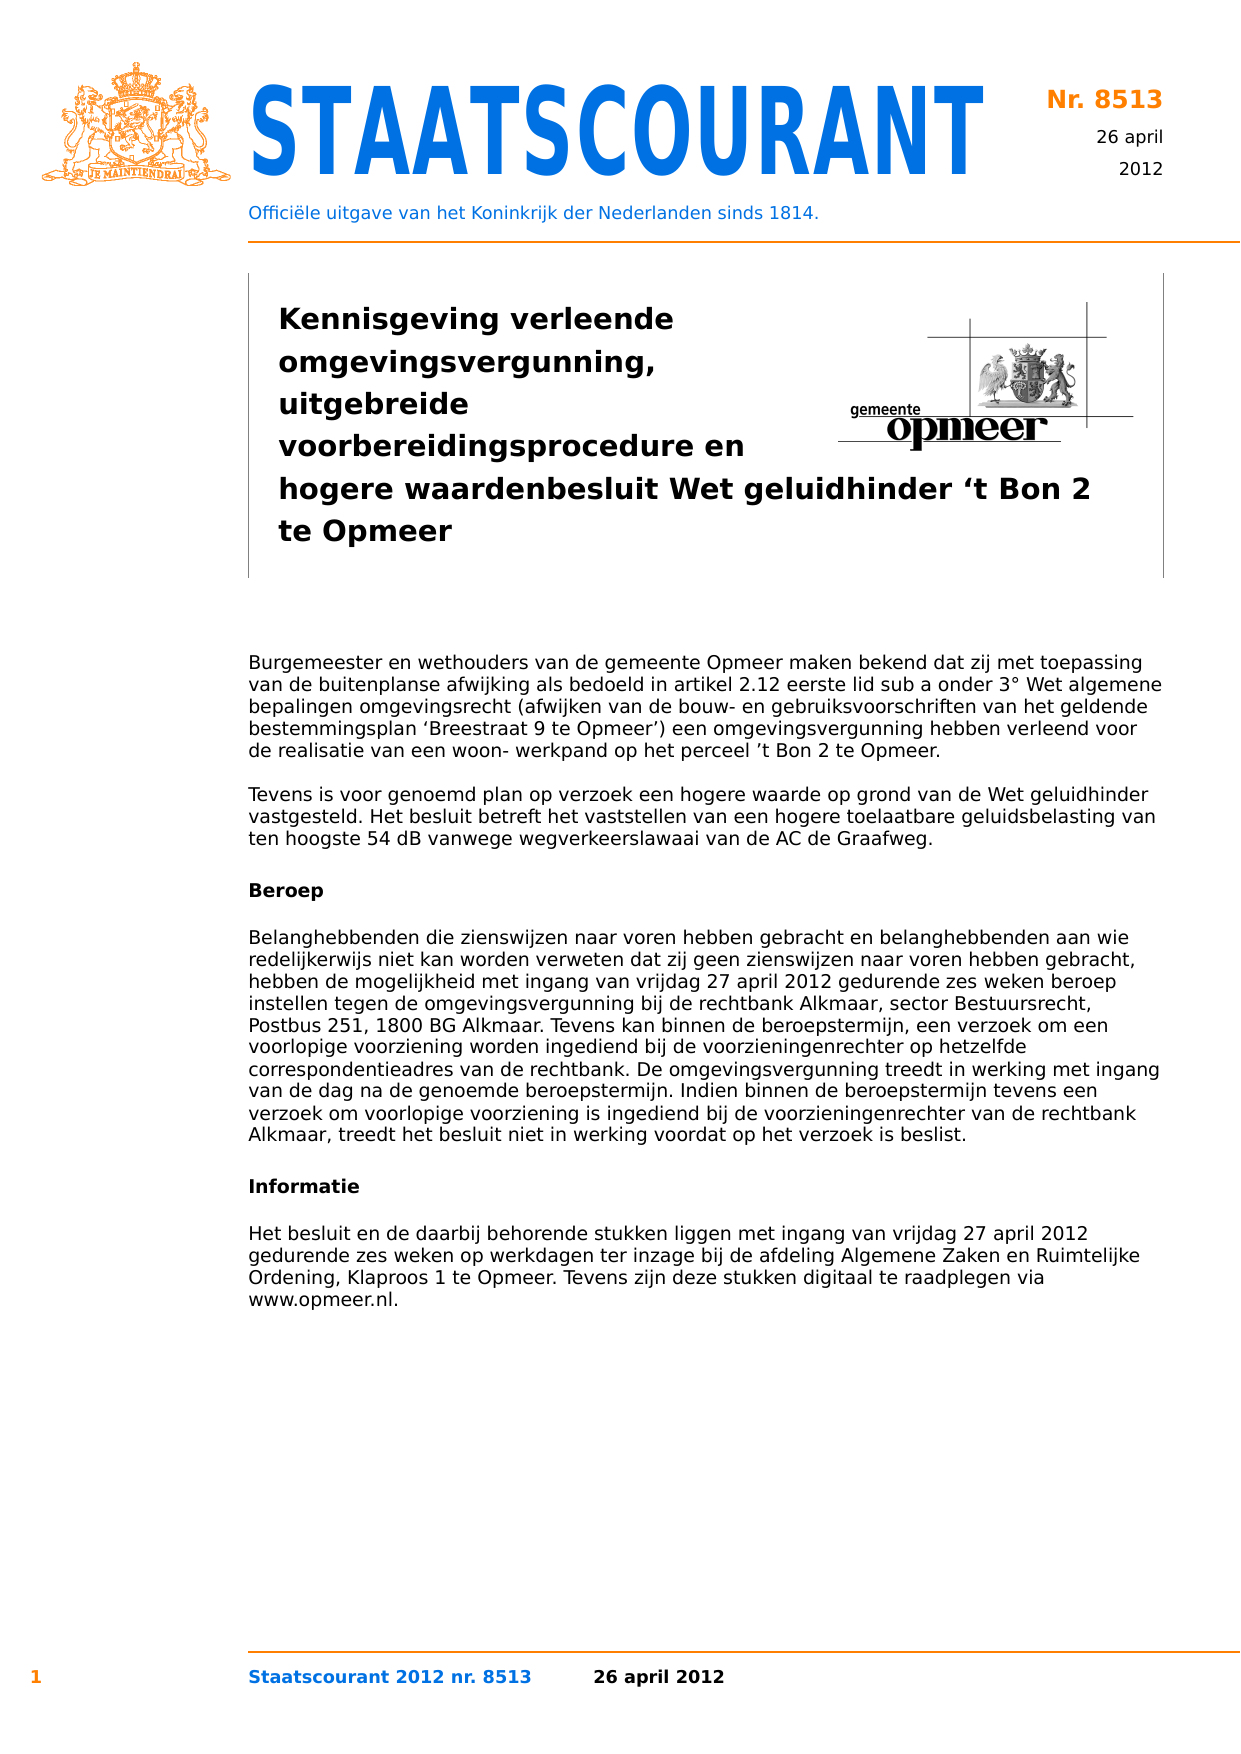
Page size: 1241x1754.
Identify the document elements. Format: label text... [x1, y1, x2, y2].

text Belanghebbenden die zienswijzen naar voren hebben gebracht en belanghebbenden aan wie redelijkerwijs niet kan worden verweten dat zij geen zienswijzen naar voren hebben gebracht, hebben de mogelijkheid met ingang van vrijdag 27 april 2012 gedurende zes weken beroep instellen tegen de omgevingsvergunning bij de rechtbank Alkmaar, sector Bestuursrecht, Postbus 251, 1800 BG Alkmaar. Tevens kan binnen de beroepstermijn, een verzoek om een voorlopige voorziening worden ingediend bij de voorzieningenrechter op hetzelfde correspondentieadres van de rechtbank. De omgevingsvergunning treedt in werking met ingang van de dag na de genoemde beroepstermijn. Indien binnen de beroepstermijn tevens een verzoek om voorlopige voorziening is ingediend bij de voorzieningenrechter van de rechtbank Alkmaar, treedt het besluit niet in werking voordat op het verzoek is beslist. [248, 927, 1163, 1146]
text Tevens is voor genoemd plan op verzoek een hogere waarde op grond van de Wet geluidhinder vastgesteld. Het besluit betreft het vaststellen van een hogere toelaatbare geluidsbelasting van ten hoogste 54 dB vanwege wegverkeerslawaai van de AC de Graafweg. [248, 784, 1163, 849]
table_cell Officiële uitgave van het Koninkrijk der Nederlanden sinds 1814. [248, 203, 1240, 241]
picture [838, 302, 1134, 451]
table_header [25, 62, 248, 241]
subtitle Informatie [248, 1176, 1163, 1198]
table_cell 2012 [998, 153, 1240, 203]
table_header STAATSCOURANT [248, 62, 998, 203]
table_cell 26 april [998, 121, 1240, 153]
subtitle Beroep [248, 879, 1163, 902]
table_header Nr. 8513 [998, 62, 1240, 121]
text Het besluit en de daarbij behorende stukken liggen met ingang van vrijdag 27 april 2012 gedurende zes weken op werkdagen ter inzage bij de afdeling Algemene Zaken en Ruimtelijke Ordening, Klaproos 1 te Opmeer. Tevens zijn deze stukken digitaal te raadplegen via www.opmeer.nl. [248, 1223, 1163, 1311]
subtitle Kennisgeving verleende omgevingsvergunning, uitgebreide voorbereidingsprocedure en hogere waardenbesluit Wet geluidhinder ‘t Bon 2 te Opmeer [249, 273, 1163, 578]
text Burgemeester en wethouders van de gemeente Opmeer maken bekend dat zij met toepassing van de buitenplanse afwijking als bedoeld in artikel 2.12 eerste lid sub a onder 3° Wet algemene bepalingen omgevingsrecht (afwijken van de bouw- en gebruiksvoorschriften van het geldende bestemmingsplan ‘Breestraat 9 te Opmeer’) een omgevingsvergunning hebben verleend voor de realisatie van een woon- werkpand op het perceel ’t Bon 2 te Opmeer. [248, 652, 1163, 762]
picture [41, 62, 231, 186]
